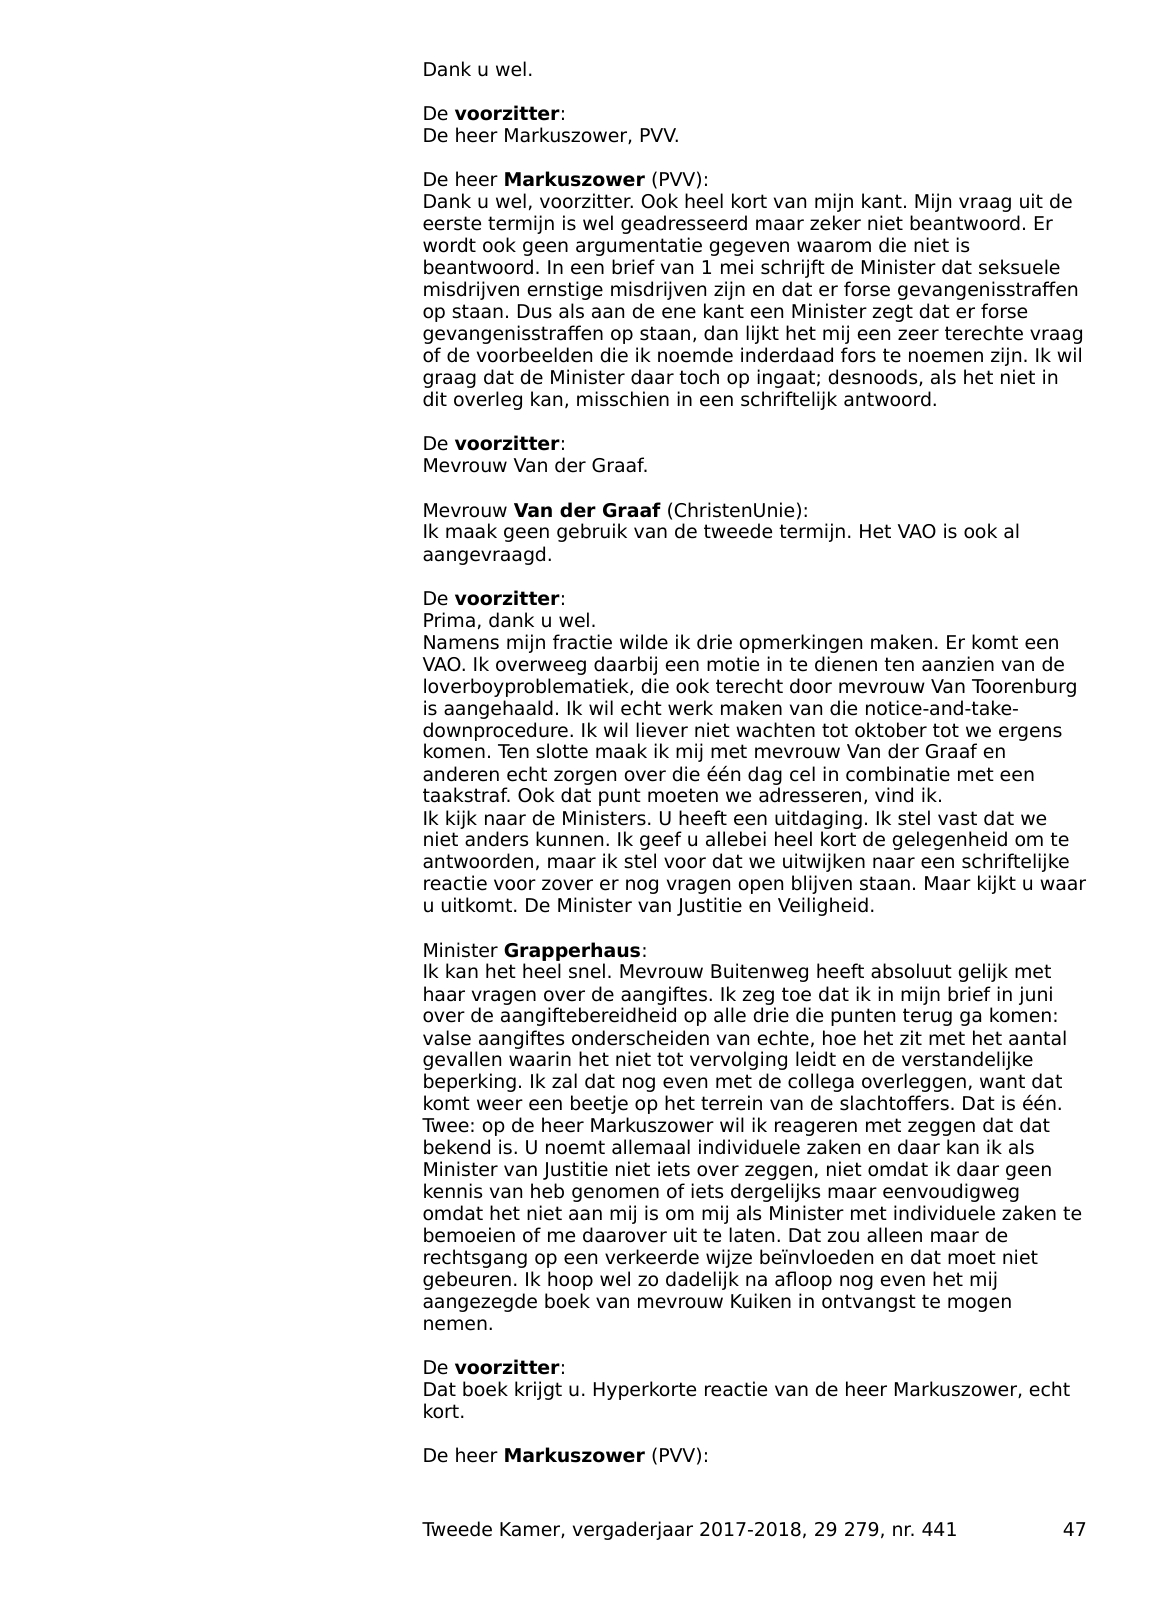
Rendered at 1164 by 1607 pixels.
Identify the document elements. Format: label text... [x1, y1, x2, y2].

text Minister Grapperhaus: [422, 939, 1087, 961]
text Ik kan het heel snel. Mevrouw Buitenweg heeft absoluut gelijk met haar vragen over de aangiftes. Ik zeg toe dat ik in mijn brief in juni over de aangiftebereidheid op alle drie die punten terug ga komen: valse aangiftes onderscheiden van echte, hoe het zit met het aantal gevallen waarin het niet tot vervolging leidt en de verstandelijke beperking. Ik zal dat nog even met de collega overleggen, want dat komt weer een beetje op het terrein van de slachtoffers. Dat is één. [422, 961, 1087, 1115]
text Mevrouw Van der Graaf (ChristenUnie): [422, 499, 1087, 521]
text De heer Markuszower (PVV): [422, 169, 1087, 191]
text Prima, dank u wel. [422, 609, 1087, 632]
text De voorzitter: [422, 1357, 1087, 1379]
text De voorzitter: [422, 433, 1087, 455]
text Namens mijn fractie wilde ik drie opmerkingen maken. Er komt een VAO. Ik overweeg daarbij een motie in te dienen ten aanzien van de loverboyproblematiek, die ook terecht door mevrouw Van Toorenburg is aangehaald. Ik wil echt werk maken van die notice-and-take-downprocedure. Ik wil liever niet wachten tot oktober tot we ergens komen. Ten slotte maak ik mij met mevrouw Van der Graaf en anderen echt zorgen over die één dag cel in combinatie met een taakstraf. Ook dat punt moeten we adresseren, vind ik. [422, 632, 1087, 807]
text Dat boek krijgt u. Hyperkorte reactie van de heer Markuszower, echt kort. [422, 1379, 1087, 1423]
text De heer Markuszower, PVV. [422, 125, 1087, 147]
text De heer Markuszower (PVV): [422, 1445, 1087, 1467]
text Ik maak geen gebruik van de tweede termijn. Het VAO is ook al aangevraagd. [422, 521, 1087, 565]
text Twee: op de heer Markuszower wil ik reageren met zeggen dat dat bekend is. U noemt allemaal individuele zaken en daar kan ik als Minister van Justitie niet iets over zeggen, niet omdat ik daar geen kennis van heb genomen of iets dergelijks maar eenvoudigweg omdat het niet aan mij is om mij als Minister met individuele zaken te bemoeien of me daarover uit te laten. Dat zou alleen maar de rechtsgang op een verkeerde wijze beïnvloeden en dat moet niet gebeuren. Ik hoop wel zo dadelijk na afloop nog even het mij aangezegde boek van mevrouw Kuiken in ontvangst te mogen nemen. [422, 1115, 1087, 1335]
text Ik kijk naar de Ministers. U heeft een uitdaging. Ik stel vast dat we niet anders kunnen. Ik geef u allebei heel kort de gelegenheid om te antwoorden, maar ik stel voor dat we uitwijken naar een schriftelijke reactie voor zover er nog vragen open blijven staan. Maar kijkt u waar u uitkomt. De Minister van Justitie en Veiligheid. [422, 807, 1087, 917]
text Mevrouw Van der Graaf. [422, 455, 1087, 477]
text De voorzitter: [422, 588, 1087, 609]
text Dank u wel, voorzitter. Ook heel kort van mijn kant. Mijn vraag uit de eerste termijn is wel geadresseerd maar zeker niet beantwoord. Er wordt ook geen argumentatie gegeven waarom die niet is beantwoord. In een brief van 1 mei schrijft de Minister dat seksuele misdrijven ernstige misdrijven zijn en dat er forse gevangenisstraffen op staan. Dus als aan de ene kant een Minister zegt dat er forse gevangenisstraffen op staan, dan lijkt het mij een zeer terechte vraag of de voorbeelden die ik noemde inderdaad fors te noemen zijn. Ik wil graag dat de Minister daar toch op ingaat; desnoods, als het niet in dit overleg kan, misschien in een schriftelijk antwoord. [422, 191, 1087, 411]
text Dank u wel. [422, 59, 1087, 81]
text De voorzitter: [422, 103, 1087, 125]
